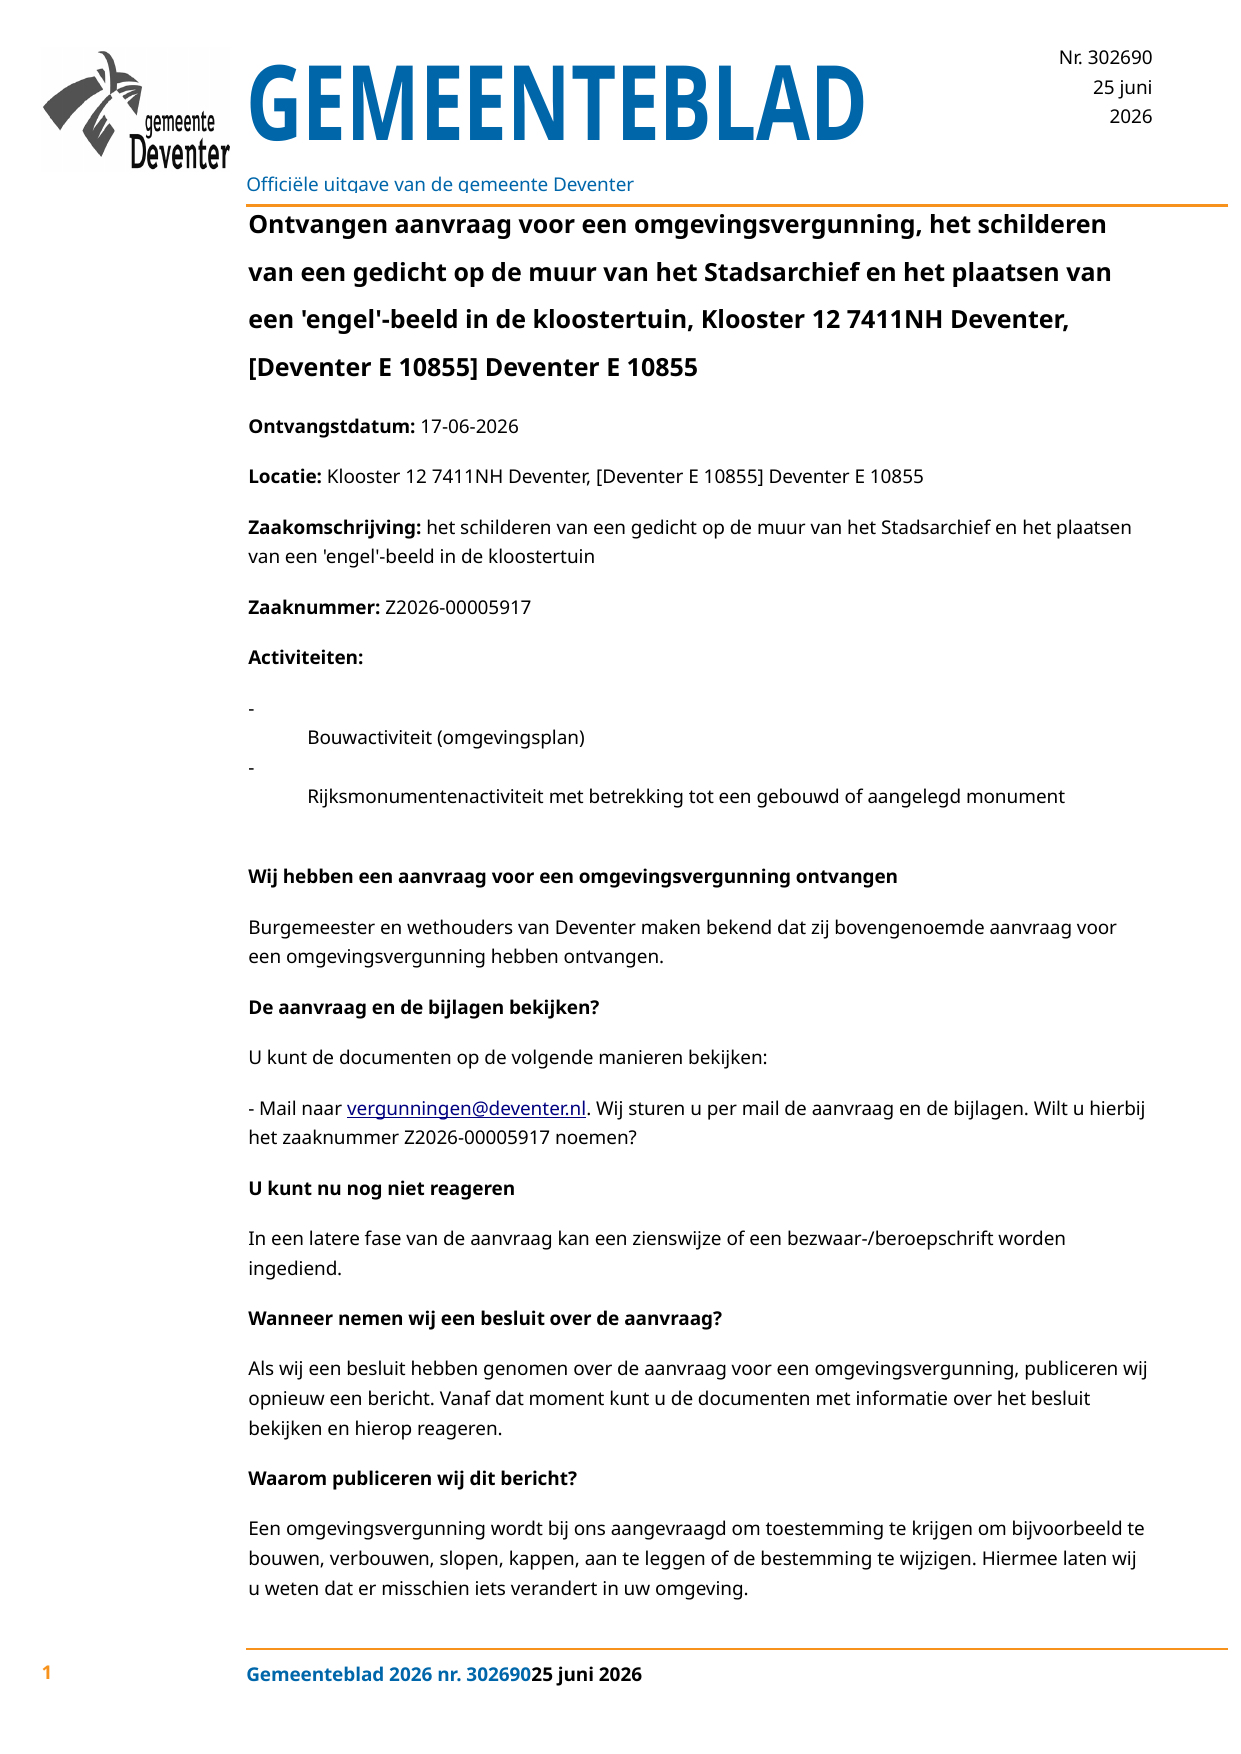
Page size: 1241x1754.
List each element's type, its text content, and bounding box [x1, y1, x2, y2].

text De aanvraag en de bijlagen bekijken? [248, 994, 1152, 1020]
picture [41, 47, 231, 172]
text Een omgevingsvergunning wordt bij ons aangevraagd om toestemming te krijgen om bijvoorbeeld te bouwen, verbouwen, slopen, kappen, aan te leggen of de bestemming te wijzigen. Hiermee laten wij u weten dat er misschien iets verandert in uw omgeving. [248, 1516, 1152, 1601]
text Wij hebben een aanvraag voor een omgevingsvergunning ontvangen [248, 863, 1152, 889]
list Bouwactiviteit (omgevingsplan) [248, 724, 1152, 750]
text Wanneer nemen wij een besluit over de aanvraag? [248, 1305, 1152, 1331]
text Ontvangen aanvraag voor een omgevingsvergunning, het schilderen van een gedicht op de muur van het Stadsarchief en het plaatsen van een 'engel'-beeld in de kloostertuin, Klooster 12 7411NH Deventer, [Deventer E 10855] Deventer E 10855 [248, 207, 1152, 384]
text Activiteiten: [248, 644, 1152, 670]
text In een latere fase van de aanvraag kan een zienswijze of een bezwaar-/beroepschrift worden ingediend. [248, 1225, 1152, 1281]
text U kunt de documenten op de volgende manieren bekijken: [248, 1044, 1152, 1070]
text Waarom publiceren wij dit bericht? [248, 1465, 1152, 1491]
list Rijksmonumentenactiviteit met betrekking tot een gebouwd of aangelegd monument [248, 783, 1152, 809]
text - Mail naar vergunningen@deventer.nl. Wij sturen u per mail de aanvraag en de bijlagen. Wilt u hierbij het zaaknummer Z2026-00005917 noemen? [248, 1095, 1152, 1150]
text Zaakomschrijving: het schilderen van een gedicht op de muur van het Stadsarchief en het plaatsen van een 'engel'-beeld in de kloostertuin [248, 514, 1152, 569]
text U kunt nu nog niet reageren [248, 1175, 1152, 1201]
text Zaaknummer: Z2026-00005917 [248, 594, 1152, 620]
text Locatie: Klooster 12 7411NH Deventer, [Deventer E 10855] Deventer E 10855 [248, 463, 1152, 489]
text Als wij een besluit hebben genomen over de aanvraag voor een omgevingsvergunning, publiceren wij opnieuw een bericht. Vanaf dat moment kunt u de documenten met informatie over het besluit bekijken en hierop reageren. [248, 1356, 1152, 1441]
text Ontvangstdatum: 17-06-2026 [248, 413, 1152, 439]
text Burgemeester en wethouders van Deventer maken bekend dat zij bovengenoemde aanvraag voor een omgevingsvergunning hebben ontvangen. [248, 914, 1152, 969]
